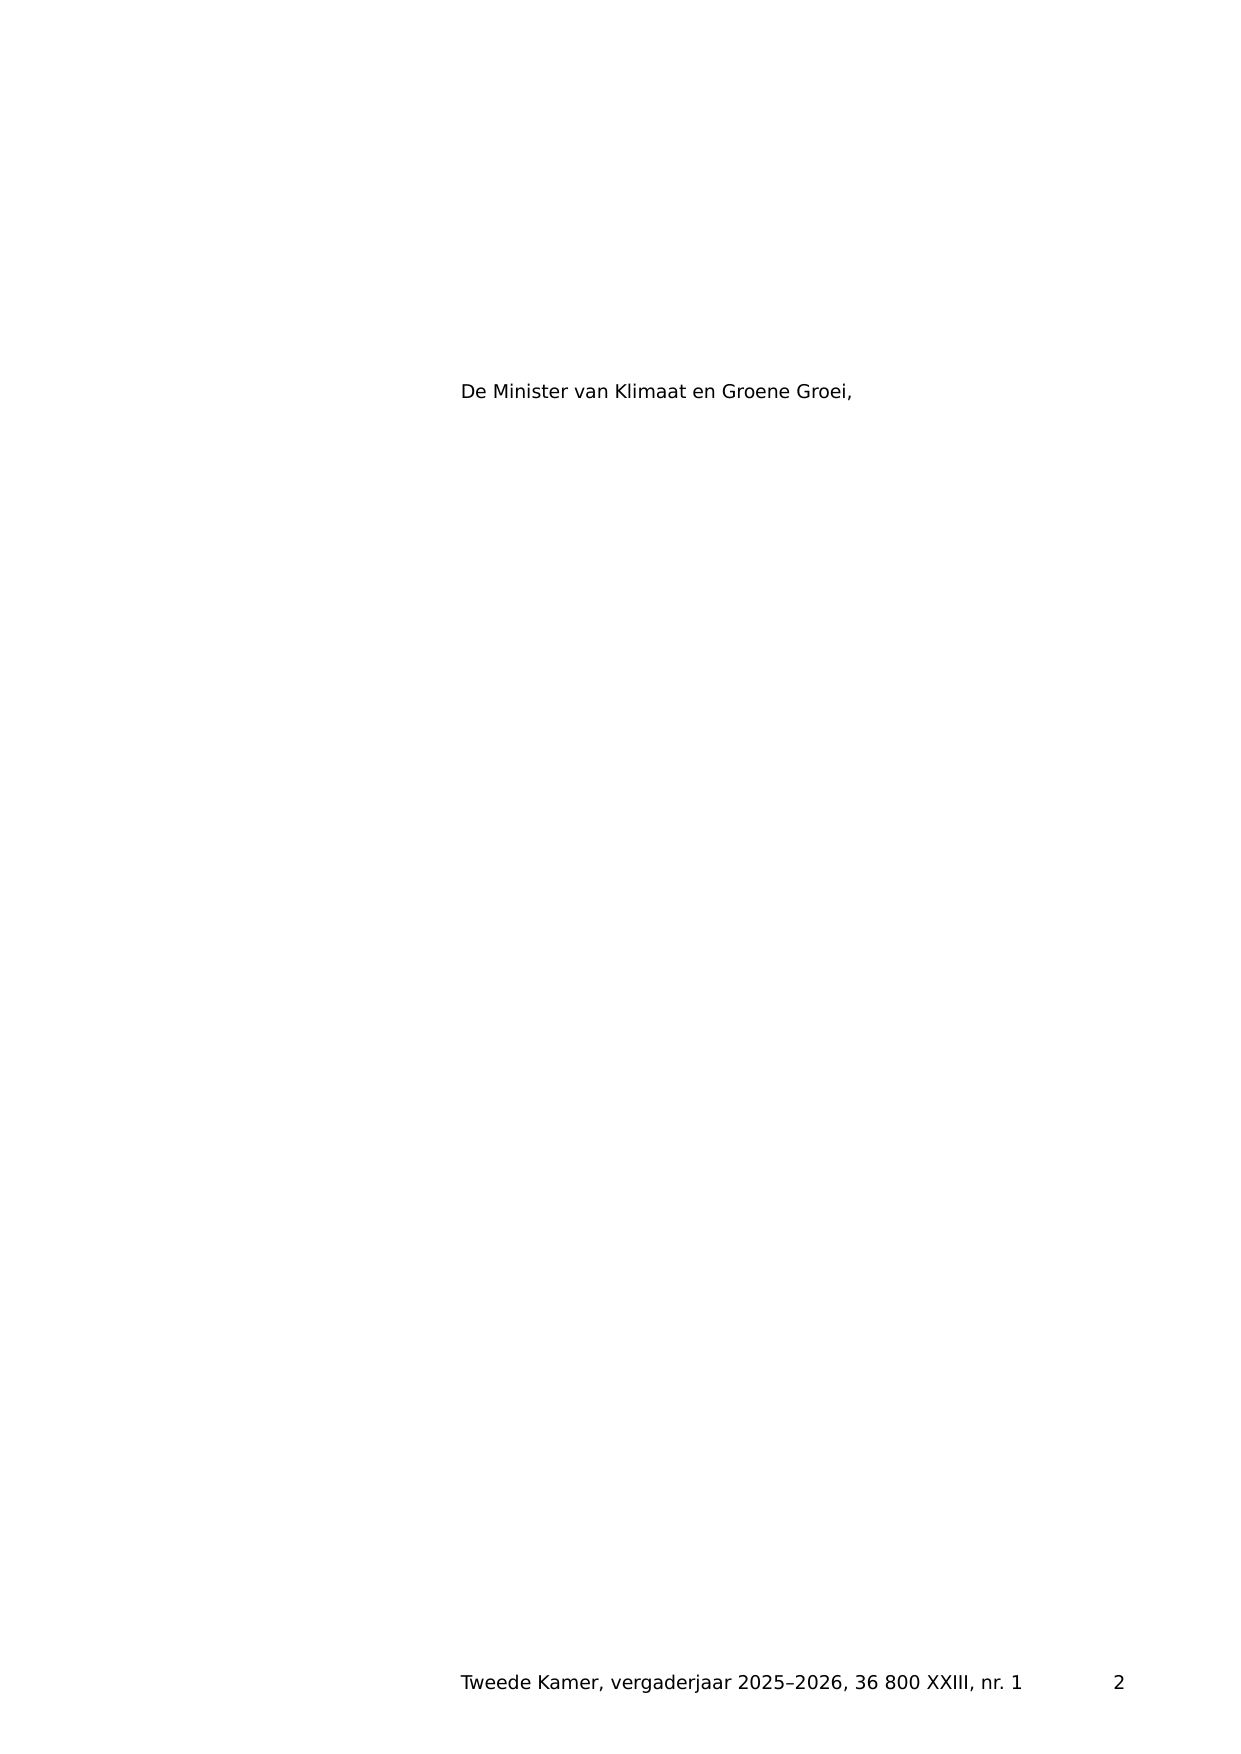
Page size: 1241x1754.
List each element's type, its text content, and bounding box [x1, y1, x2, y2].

text De Minister van Klimaat en Groene Groei, [461, 381, 1125, 403]
